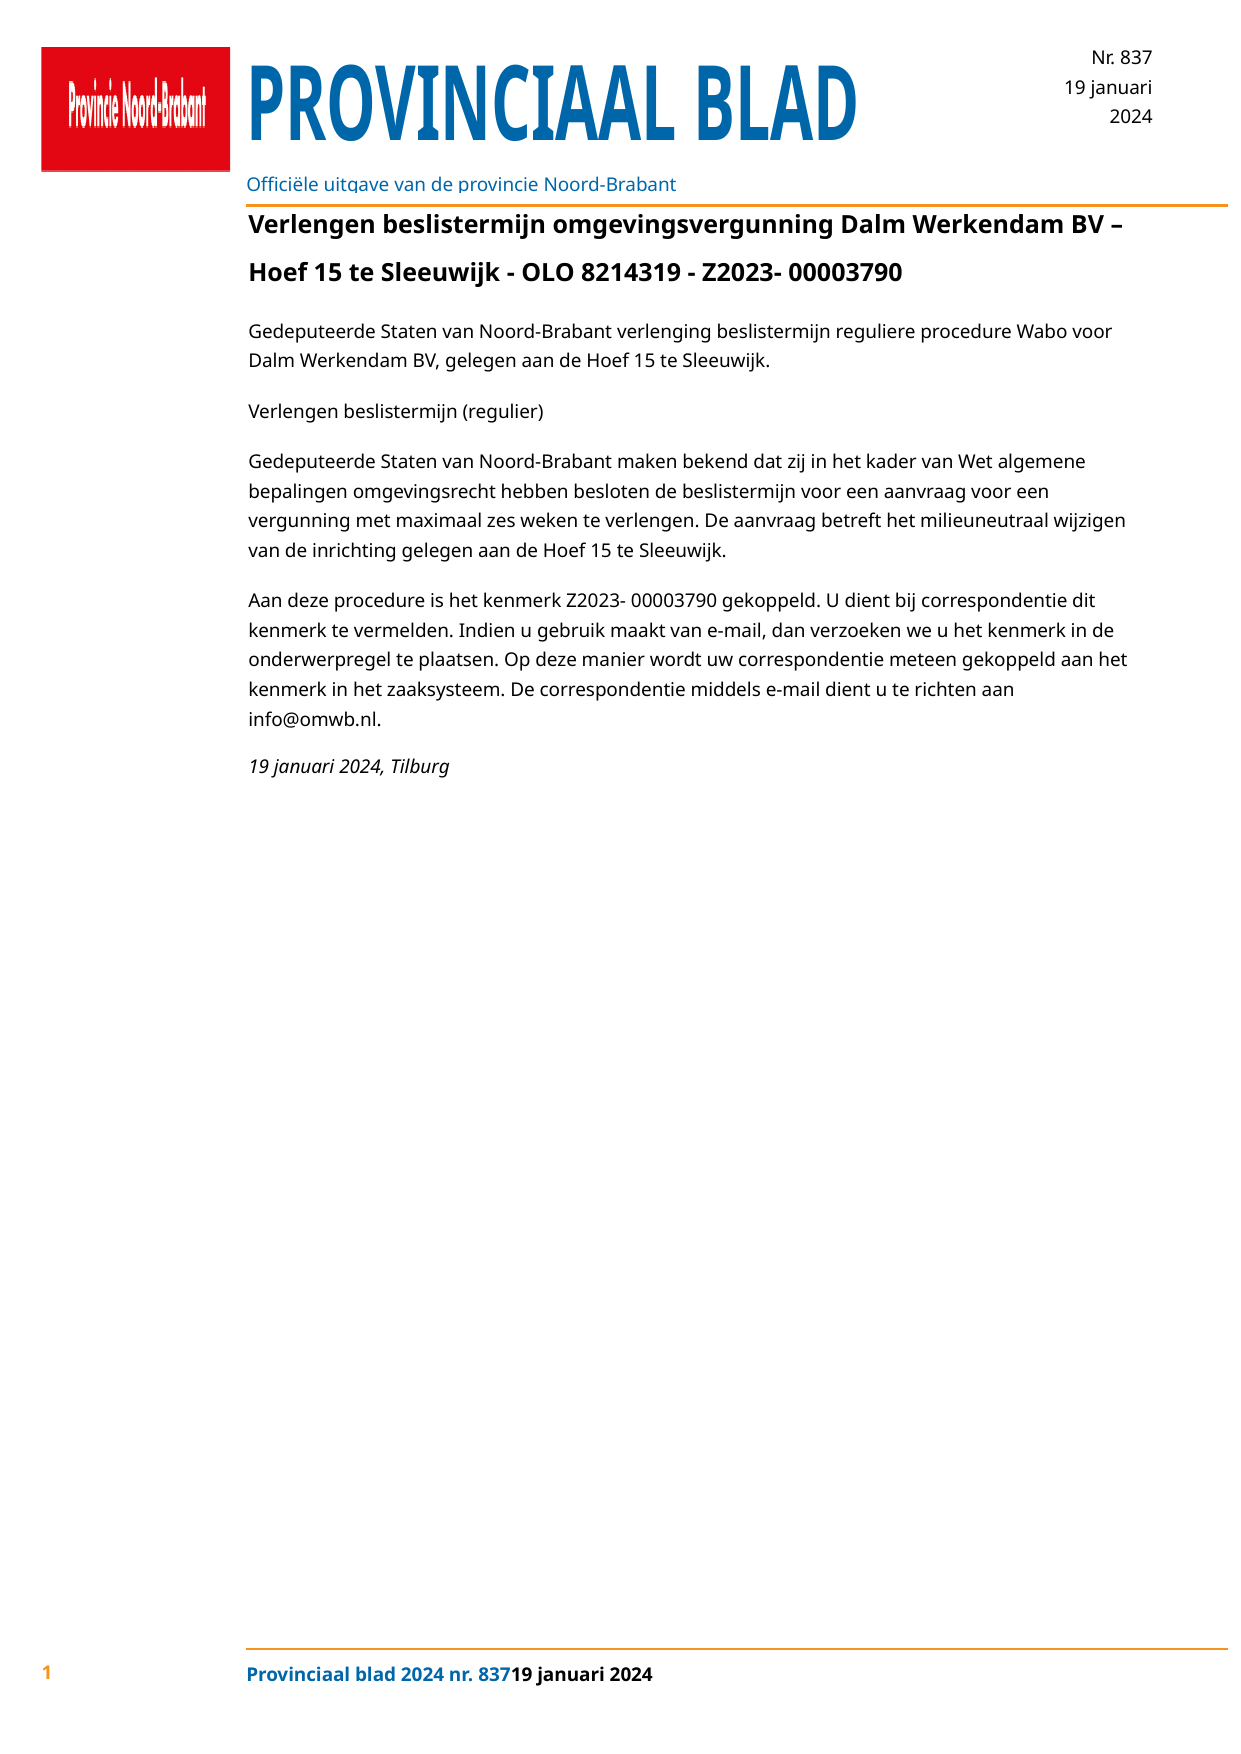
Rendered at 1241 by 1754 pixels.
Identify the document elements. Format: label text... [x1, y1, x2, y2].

text Verlengen beslistermijn (regulier) [248, 398, 1152, 424]
text Aan deze procedure is het kenmerk Z2023- 00003790 gekoppeld. U dient bij correspondentie dit kenmerk te vermelden. Indien u gebruik maakt van e-mail, dan verzoeken we u het kenmerk in de onderwerpregel te plaatsen. Op deze manier wordt uw correspondentie meteen gekoppeld aan het kenmerk in het zaaksysteem. De correspondentie middels e-mail dient u te richten aan info@omwb.nl. [248, 587, 1152, 732]
text Gedeputeerde Staten van Noord-Brabant maken bekend dat zij in het kader van Wet algemene bepalingen omgevingsrecht hebben besloten de beslistermijn voor een aanvraag voor een vergunning met maximaal zes weken te verlengen. De aanvraag betreft het milieuneutraal wijzigen van de inrichting gelegen aan de Hoef 15 te Sleeuwijk. [248, 448, 1152, 563]
picture [41, 47, 231, 172]
text Gedeputeerde Staten van Noord-Brabant verlenging beslistermijn reguliere procedure Wabo voor Dalm Werkendam BV, gelegen aan de Hoef 15 te Sleeuwijk. [248, 318, 1152, 373]
text 19 januari 2024, Tilburg [248, 754, 1152, 779]
text Verlengen beslistermijn omgevingsvergunning Dalm Werkendam BV – Hoef 15 te Sleeuwijk - OLO 8214319 - Z2023- 00003790 [248, 207, 1152, 288]
